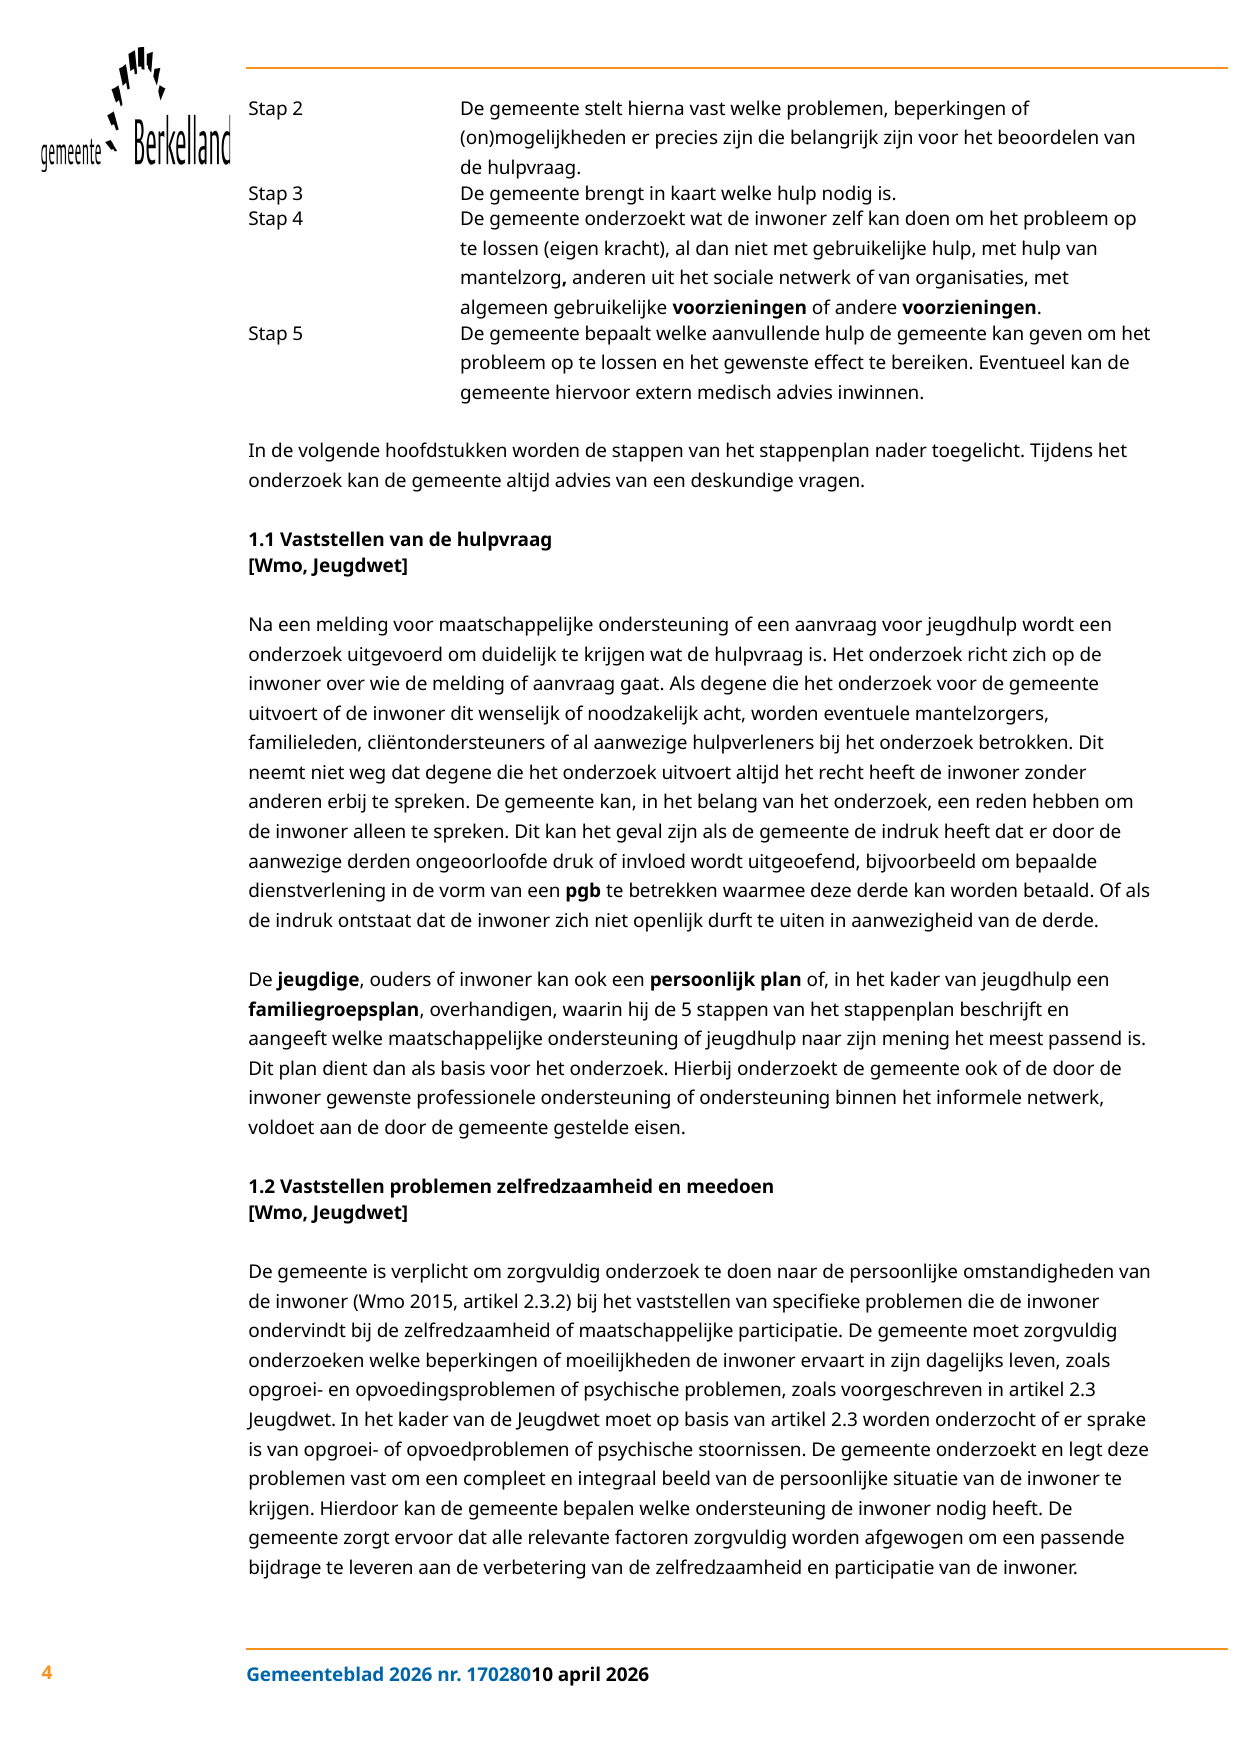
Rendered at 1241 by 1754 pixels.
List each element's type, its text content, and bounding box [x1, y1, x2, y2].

table_cell Stap 2 [248, 95, 460, 180]
text [Wmo, Jeugdwet] [248, 1199, 1152, 1225]
table_cell De gemeente brengt in kaart welke hulp nodig is. [460, 180, 1152, 205]
table_cell De gemeente stelt hierna vast welke problemen, beperkingen of (on)mogelijkheden er precies zijn die belangrijk zijn voor het beoordelen van de hulpvraag. [460, 95, 1152, 180]
table_cell Stap 5 [248, 320, 460, 405]
text De gemeente is verplicht om zorgvuldig onderzoek te doen naar de persoonlijke omstandigheden van de inwoner (Wmo 2015, artikel 2.3.2) bij het vaststellen van specifieke problemen die de inwoner ondervindt bij de zelfredzaamheid of maatschappelijke participatie. De gemeente moet zorgvuldig onderzoeken welke beperkingen of moeilijkheden de inwoner ervaart in zijn dagelijks leven, zoals opgroei- en opvoedingsproblemen of psychische problemen, zoals voorgeschreven in artikel 2.3 Jeugdwet. In het kader van de Jeugdwet moet op basis van artikel 2.3 worden onderzocht of er sprake is van opgroei- of opvoedproblemen of psychische stoornissen. De gemeente onderzoekt en legt deze problemen vast om een compleet en integraal beeld van de persoonlijke situatie van de inwoner te krijgen. Hierdoor kan de gemeente bepalen welke ondersteuning de inwoner nodig heeft. De gemeente zorgt ervoor dat alle relevante factoren zorgvuldig worden afgewogen om een passende bijdrage te leveren aan de verbetering van de zelfredzaamheid en participatie van de inwoner. [248, 1258, 1152, 1580]
table_cell Stap 4 [248, 205, 460, 320]
table_cell De gemeente onderzoekt wat de inwoner zelf kan doen om het probleem op te lossen (eigen kracht), al dan niet met gebruikelijke hulp, met hulp van mantelzorg, anderen uit het sociale netwerk of van organisaties, met algemeen gebruikelijke voorzieningen of andere voorzieningen. [460, 205, 1152, 320]
table_cell Stap 3 [248, 180, 460, 205]
text De jeugdige, ouders of inwoner kan ook een persoonlijk plan of, in het kader van jeugdhulp een familiegroepsplan, overhandigen, waarin hij de 5 stappen van het stappenplan beschrijft en aangeeft welke maatschappelijke ondersteuning of jeugdhulp naar zijn mening het meest passend is. Dit plan dient dan als basis voor het onderzoek. Hierbij onderzoekt de gemeente ook of de door de inwoner gewenste professionele ondersteuning of ondersteuning binnen het informele netwerk, voldoet aan de door de gemeente gestelde eisen. [248, 966, 1152, 1140]
text [Wmo, Jeugdwet] [248, 552, 1152, 578]
text 1.1 Vaststellen van de hulpvraag [248, 526, 1152, 552]
text Na een melding voor maatschappelijke ondersteuning of een aanvraag voor jeugdhulp wordt een onderzoek uitgevoerd om duidelijk te krijgen wat de hulpvraag is. Het onderzoek richt zich op de inwoner over wie de melding of aanvraag gaat. Als degene die het onderzoek voor de gemeente uitvoert of de inwoner dit wenselijk of noodzakelijk acht, worden eventuele mantelzorgers, familieleden, cliëntondersteuners of al aanwezige hulpverleners bij het onderzoek betrokken. Dit neemt niet weg dat degene die het onderzoek uitvoert altijd het recht heeft de inwoner zonder anderen erbij te spreken. De gemeente kan, in het belang van het onderzoek, een reden hebben om de inwoner alleen te spreken. Dit kan het geval zijn als de gemeente de indruk heeft dat er door de aanwezige derden ongeoorloofde druk of invloed wordt uitgeoefend, bijvoorbeeld om bepaalde dienstverlening in de vorm van een pgb te betrekken waarmee deze derde kan worden betaald. Of als de indruk ontstaat dat de inwoner zich niet openlijk durft te uiten in aanwezigheid van de derde. [248, 611, 1152, 933]
text 1.2 Vaststellen problemen zelfredzaamheid en meedoen [248, 1173, 1152, 1199]
picture [41, 47, 231, 172]
text In de volgende hoofdstukken worden de stappen van het stappenplan nader toegelicht. Tijdens het onderzoek kan de gemeente altijd advies van een deskundige vragen. [248, 438, 1152, 493]
table_cell De gemeente bepaalt welke aanvullende hulp de gemeente kan geven om het probleem op te lossen en het gewenste effect te bereiken. Eventueel kan de gemeente hiervoor extern medisch advies inwinnen. [460, 320, 1152, 405]
